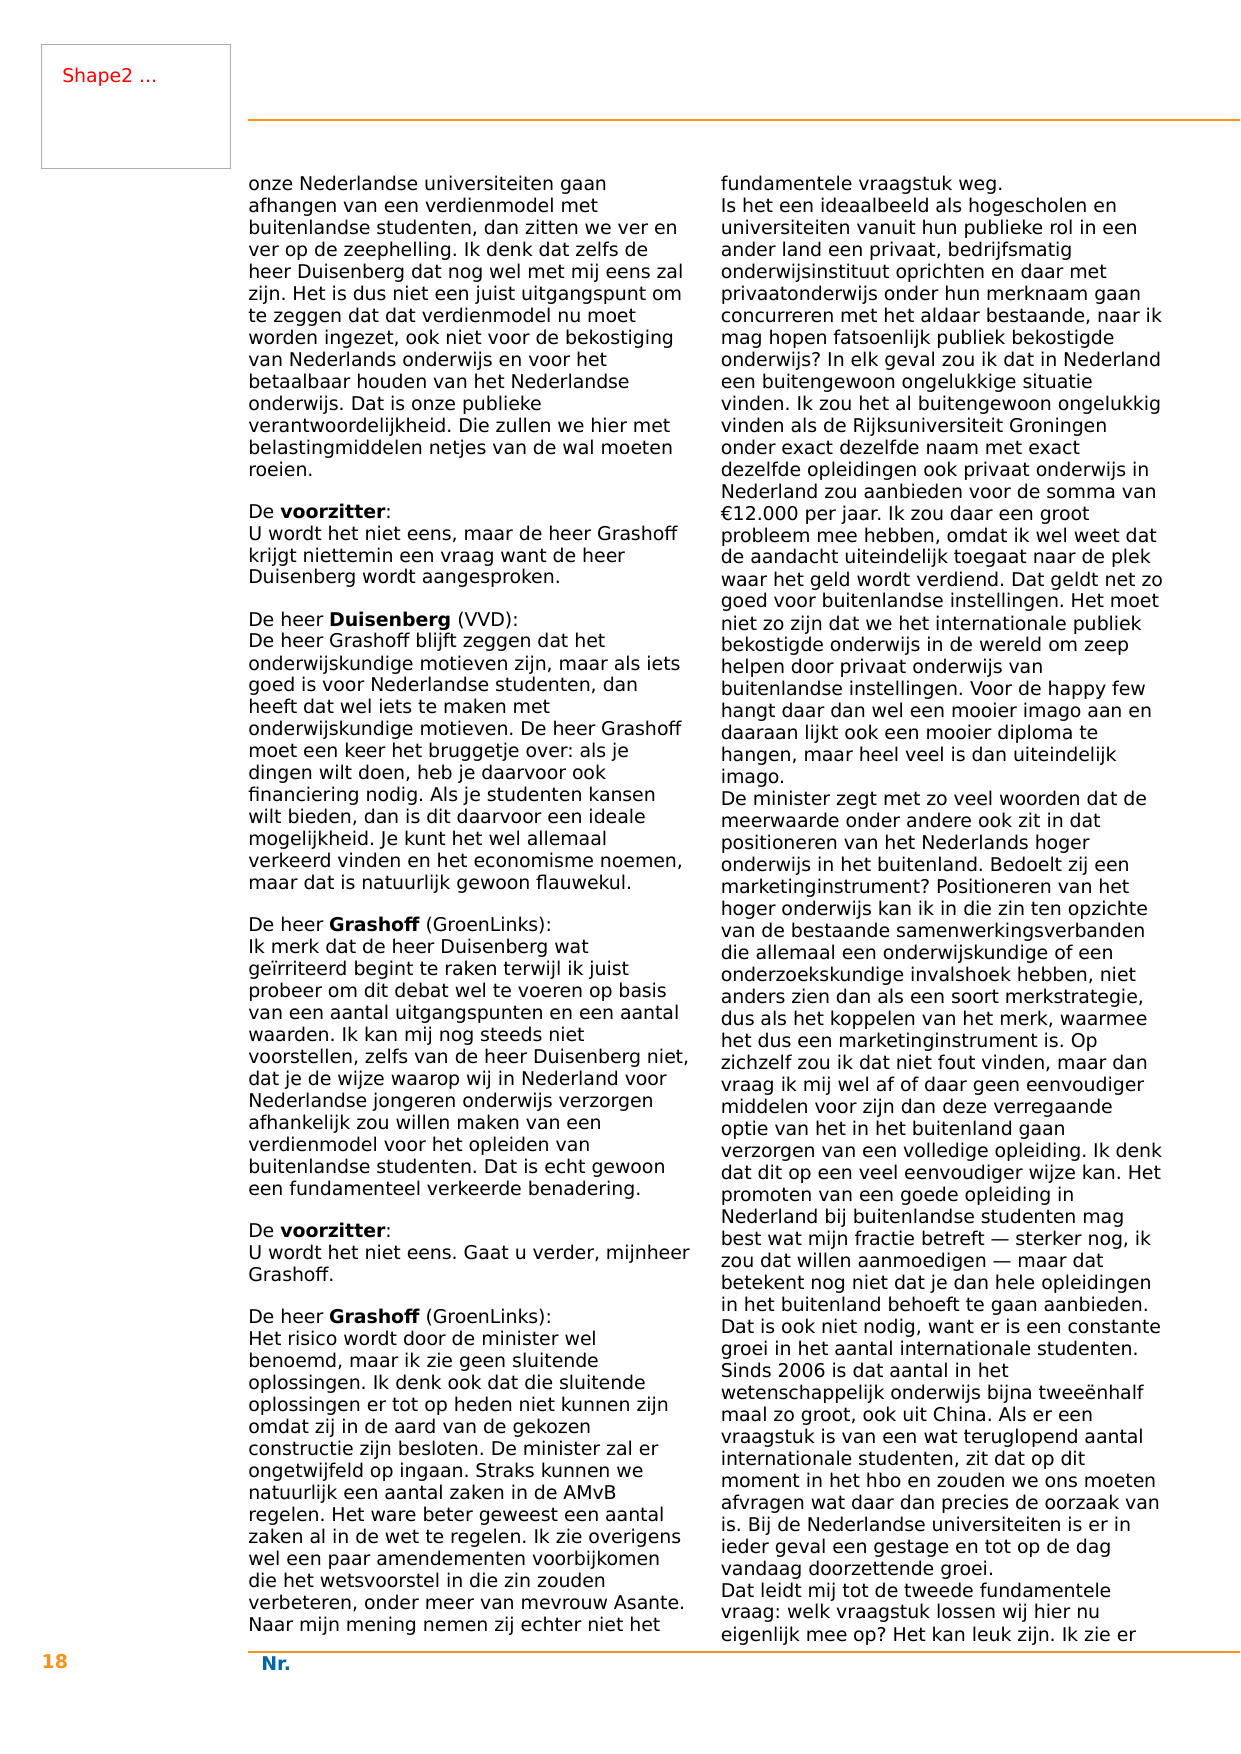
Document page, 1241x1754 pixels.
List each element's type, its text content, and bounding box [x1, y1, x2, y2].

text De heer Grashoff blijft zeggen dat het onderwijskundige motieven zijn, maar als iets goed is voor Nederlandse studenten, dan heeft dat wel iets te maken met onderwijskundige motieven. De heer Grashoff moet een keer het bruggetje over: als je dingen wilt doen, heb je daarvoor ook financiering nodig. Als je studenten kansen wilt bieden, dan is dit daarvoor een ideale mogelijkheid. Je kunt het wel allemaal verkeerd vinden en het economisme noemen, maar dat is natuurlijk gewoon flauwekul. [248, 630, 691, 894]
text De heer Grashoff (GroenLinks): [248, 1306, 691, 1328]
text U wordt het niet eens. Gaat u verder, mijnheer Grashoff. [248, 1242, 691, 1286]
text De heer Duisenberg (VVD): [248, 608, 691, 630]
text fundamentele vraagstuk weg. [721, 173, 1163, 195]
text Is het een ideaalbeeld als hogescholen en universiteiten vanuit hun publieke rol in een ander land een privaat, bedrijfsmatig onderwijsinstituut oprichten en daar met privaatonderwijs onder hun merknaam gaan concurreren met het aldaar bestaande, naar ik mag hopen fatsoenlijk publiek bekostigde onderwijs? In elk geval zou ik dat in Nederland een buitengewoon ongelukkige situatie vinden. Ik zou het al buitengewoon ongelukkig vinden als de Rijksuniversiteit Groningen onder exact dezelfde naam met exact dezelfde opleidingen ook privaat onderwijs in Nederland zou aanbieden voor de somma van €12.000 per jaar. Ik zou daar een groot probleem mee hebben, omdat ik wel weet dat de aandacht uiteindelijk toegaat naar de plek waar het geld wordt verdiend. Dat geldt net zo goed voor buitenlandse instellingen. Het moet niet zo zijn dat we het internationale publiek bekostigde onderwijs in de wereld om zeep helpen door privaat onderwijs van buitenlandse instellingen. Voor de happy few hangt daar dan wel een mooier imago aan en daaraan lijkt ook een mooier diploma te hangen, maar heel veel is dan uiteindelijk imago. [721, 195, 1163, 788]
text Het risico wordt door de minister wel benoemd, maar ik zie geen sluitende oplossingen. Ik denk ook dat die sluitende oplossingen er tot op heden niet kunnen zijn omdat zij in de aard van de gekozen constructie zijn besloten. De minister zal er ongetwijfeld op ingaan. Straks kunnen we natuurlijk een aantal zaken in de AMvB regelen. Het ware beter geweest een aantal zaken al in de wet te regelen. Ik zie overigens wel een paar amendementen voorbijkomen die het wetsvoorstel in die zin zouden verbeteren, onder meer van mevrouw Asante. Naar mijn mening nemen zij echter niet het [248, 1328, 691, 1636]
text De heer Grashoff (GroenLinks): [248, 914, 691, 936]
text Ik merk dat de heer Duisenberg wat geïrriteerd begint te raken terwijl ik juist probeer om dit debat wel te voeren op basis van een aantal uitgangspunten en een aantal waarden. Ik kan mij nog steeds niet voorstellen, zelfs van de heer Duisenberg niet, dat je de wijze waarop wij in Nederland voor Nederlandse jongeren onderwijs verzorgen afhankelijk zou willen maken van een verdienmodel voor het opleiden van buitenlandse studenten. Dat is echt gewoon een fundamenteel verkeerde benadering. [248, 936, 691, 1200]
text De minister zegt met zo veel woorden dat de meerwaarde onder andere ook zit in dat positioneren van het Nederlands hoger onderwijs in het buitenland. Bedoelt zij een marketinginstrument? Positioneren van het hoger onderwijs kan ik in die zin ten opzichte van de bestaande samenwerkingsverbanden die allemaal een onderwijskundige of een onderzoekskundige invalshoek hebben, niet anders zien dan als een soort merkstrategie, dus als het koppelen van het merk, waarmee het dus een marketinginstrument is. Op zichzelf zou ik dat niet fout vinden, maar dan vraag ik mij wel af of daar geen eenvoudiger middelen voor zijn dan deze verregaande optie van het in het buitenland gaan verzorgen van een volledige opleiding. Ik denk dat dit op een veel eenvoudiger wijze kan. Het promoten van een goede opleiding in Nederland bij buitenlandse studenten mag best wat mijn fractie betreft — sterker nog, ik zou dat willen aanmoedigen — maar dat betekent nog niet dat je dan hele opleidingen in het buitenland behoeft te gaan aanbieden. Dat is ook niet nodig, want er is een constante groei in het aantal internationale studenten. Sinds 2006 is dat aantal in het wetenschappelijk onderwijs bijna tweeënhalf maal zo groot, ook uit China. Als er een vraagstuk is van een wat teruglopend aantal internationale studenten, zit dat op dit moment in het hbo en zouden we ons moeten afvragen wat daar dan precies de oorzaak van is. Bij de Nederlandse universiteiten is er in ieder geval een gestage en tot op de dag vandaag doorzettende groei. [721, 788, 1163, 1579]
text De voorzitter: [248, 501, 691, 522]
text Dat leidt mij tot de tweede fundamentele vraag: welk vraagstuk lossen wij hier nu eigenlijk mee op? Het kan leuk zijn. Ik zie er [721, 1579, 1163, 1645]
text U wordt het niet eens, maar de heer Grashoff krijgt niettemin een vraag want de heer Duisenberg wordt aangesproken. [248, 522, 691, 588]
text De voorzitter: [248, 1220, 691, 1242]
text onze Nederlandse universiteiten gaan afhangen van een verdienmodel met buitenlandse studenten, dan zitten we ver en ver op de zeephelling. Ik denk dat zelfs de heer Duisenberg dat nog wel met mij eens zal zijn. Het is dus niet een juist uitgangspunt om te zeggen dat dat verdienmodel nu moet worden ingezet, ook niet voor de bekostiging van Nederlands onderwijs en voor het betaalbaar houden van het Nederlandse onderwijs. Dat is onze publieke verantwoordelijkheid. Die zullen we hier met belastingmiddelen netjes van de wal moeten roeien. [248, 173, 691, 481]
